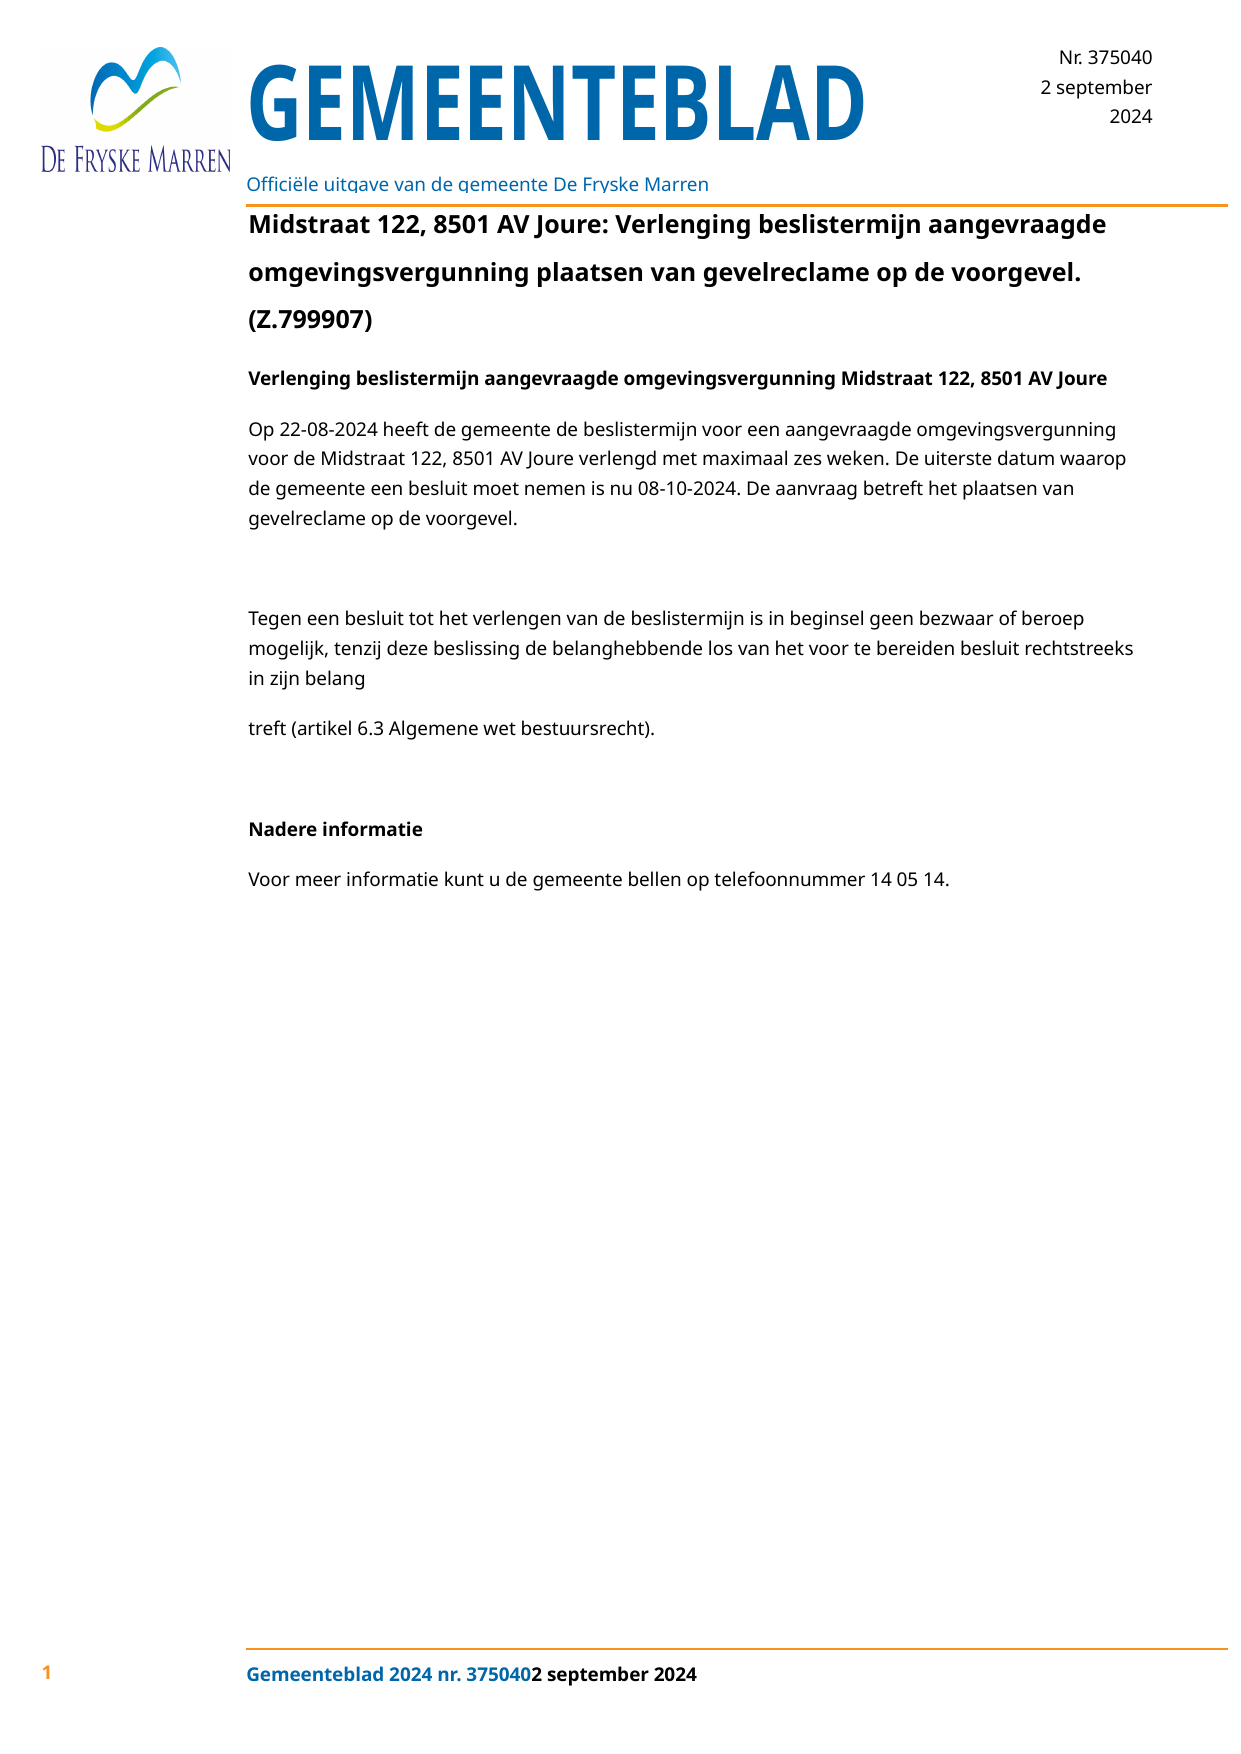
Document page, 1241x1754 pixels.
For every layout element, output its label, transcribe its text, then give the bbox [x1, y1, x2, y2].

picture [41, 47, 231, 172]
text Tegen een besluit tot het verlengen van de beslistermijn is in beginsel geen bezwaar of beroep mogelijk, tenzij deze beslissing de belanghebbende los van het voor te bereiden besluit rechtstreeks in zijn belang [248, 606, 1152, 690]
text Verlenging beslistermijn aangevraagde omgevingsvergunning Midstraat 122, 8501 AV Joure [248, 366, 1152, 391]
text Op 22-08-2024 heeft de gemeente de beslistermijn voor een aangevraagde omgevingsvergunning voor de Midstraat 122, 8501 AV Joure verlengd met maximaal zes weken. De uiterste datum waarop de gemeente een besluit moet nemen is nu 08-10-2024. De aanvraag betreft het plaatsen van gevelreclame op de voorgevel. [248, 416, 1152, 530]
text Voor meer informatie kunt u de gemeente bellen op telefoonnummer 14 05 14. [248, 866, 1152, 892]
text Midstraat 122, 8501 AV Joure: Verlenging beslistermijn aangevraagde omgevingsvergunning plaatsen van gevelreclame op de voorgevel. (Z.799907) [248, 207, 1152, 336]
text Nadere informatie [248, 816, 1152, 842]
text treft (artikel 6.3 Algemene wet bestuursrecht). [248, 715, 1152, 741]
